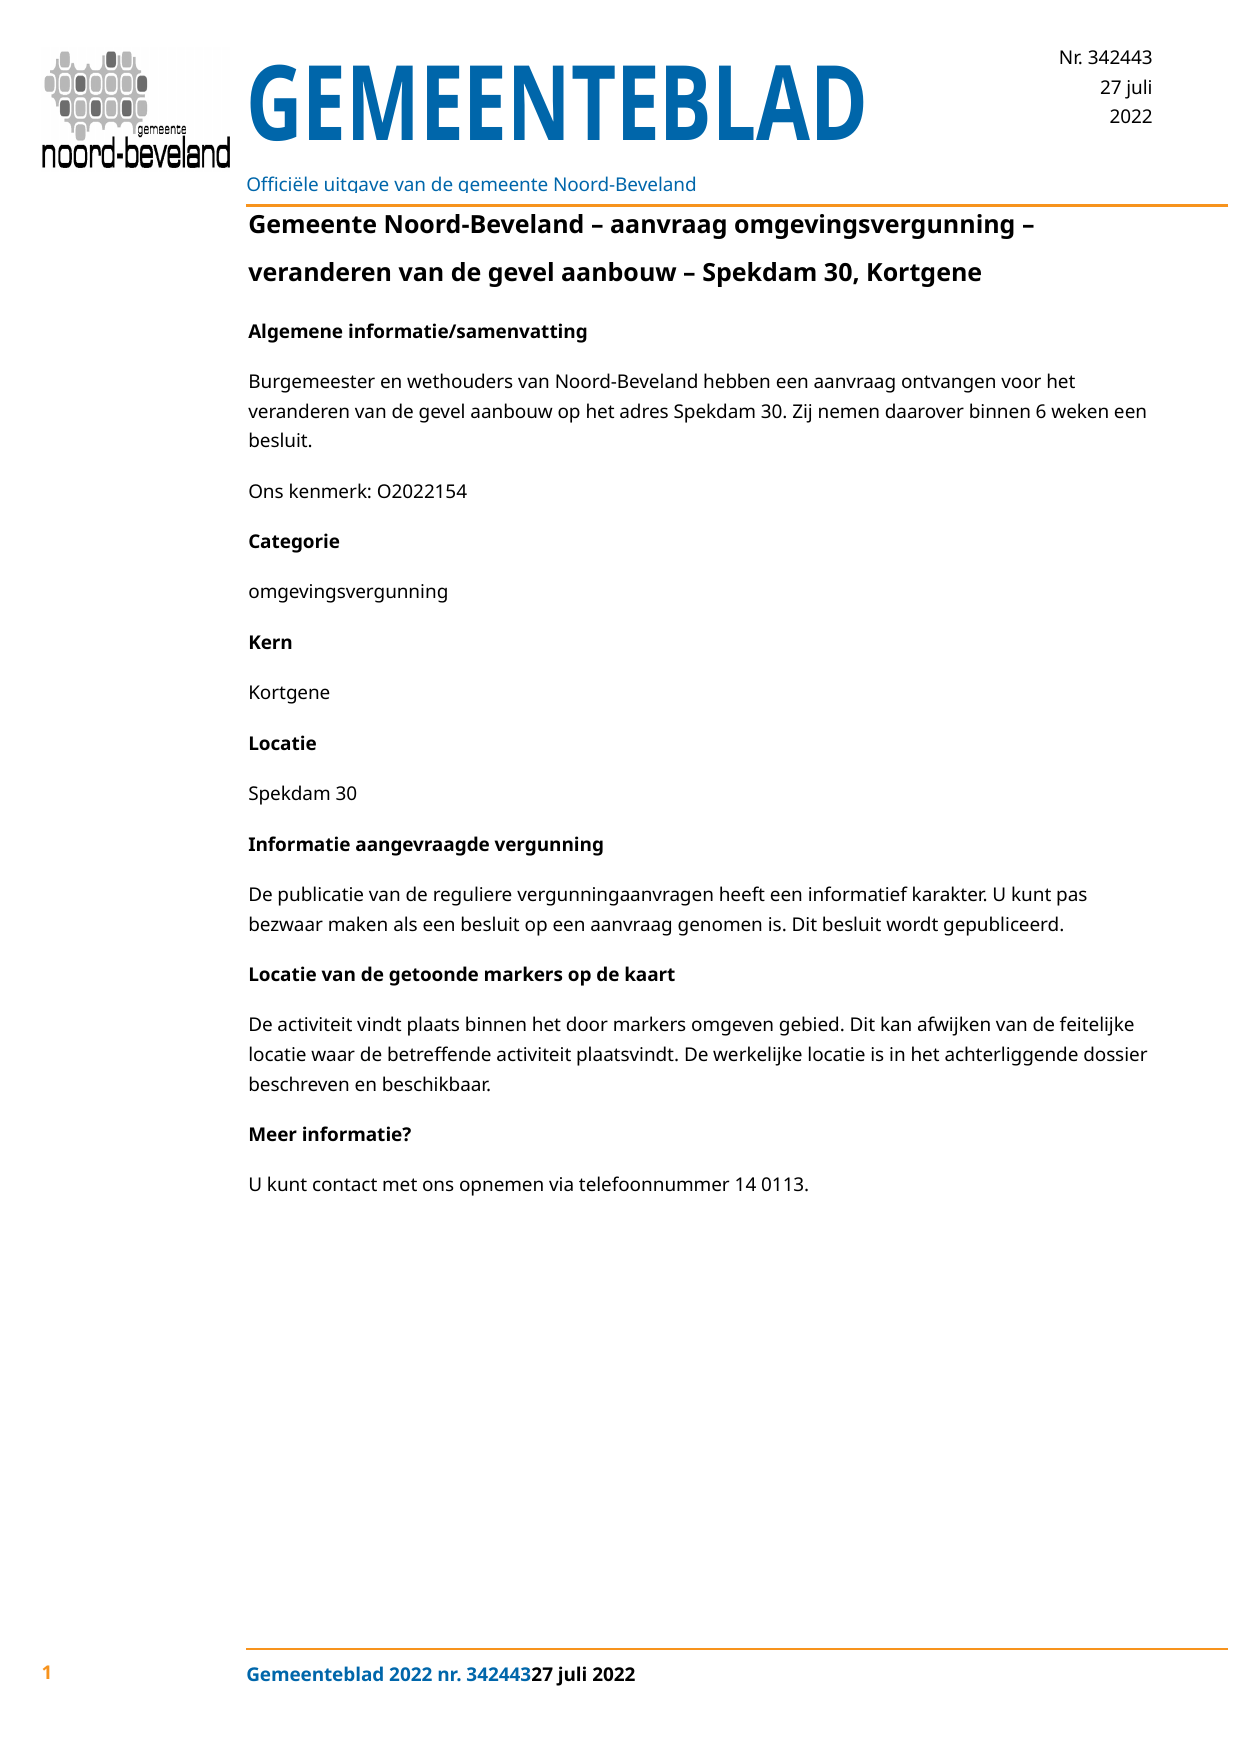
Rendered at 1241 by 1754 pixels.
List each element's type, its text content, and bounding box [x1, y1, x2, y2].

text Ons kenmerk: O2022154 [248, 478, 1152, 504]
text Meer informatie? [248, 1121, 1152, 1147]
text Burgemeester en wethouders van Noord-Beveland hebben een aanvraag ontvangen voor het veranderen van de gevel aanbouw op het adres Spekdam 30. Zij nemen daarover binnen 6 weken een besluit. [248, 368, 1152, 453]
text Informatie aangevraagde vergunning [248, 831, 1152, 857]
text Locatie van de getoonde markers op de kaart [248, 961, 1152, 987]
text Categorie [248, 528, 1152, 554]
text Locatie [248, 730, 1152, 756]
text Kern [248, 629, 1152, 655]
text De activiteit vindt plaats binnen het door markers omgeven gebied. Dit kan afwijken van de feitelijke locatie waar de betreffende activiteit plaatsvindt. De werkelijke locatie is in het achterliggende dossier beschreven en beschikbaar. [248, 1012, 1152, 1097]
text De publicatie van de reguliere vergunningaanvragen heeft een informatief karakter. U kunt pas bezwaar maken als een besluit op een aanvraag genomen is. Dit besluit wordt gepubliceerd. [248, 881, 1152, 937]
text Gemeente Noord-Beveland – aanvraag omgevingsvergunning – veranderen van de gevel aanbouw – Spekdam 30, Kortgene [248, 207, 1152, 288]
text omgevingsvergunning [248, 579, 1152, 604]
text Kortgene [248, 679, 1152, 705]
text U kunt contact met ons opnemen via telefoonnummer 14 0113. [248, 1172, 1152, 1197]
text Spekdam 30 [248, 780, 1152, 806]
text Algemene informatie/samenvatting [248, 318, 1152, 344]
picture [41, 47, 231, 172]
